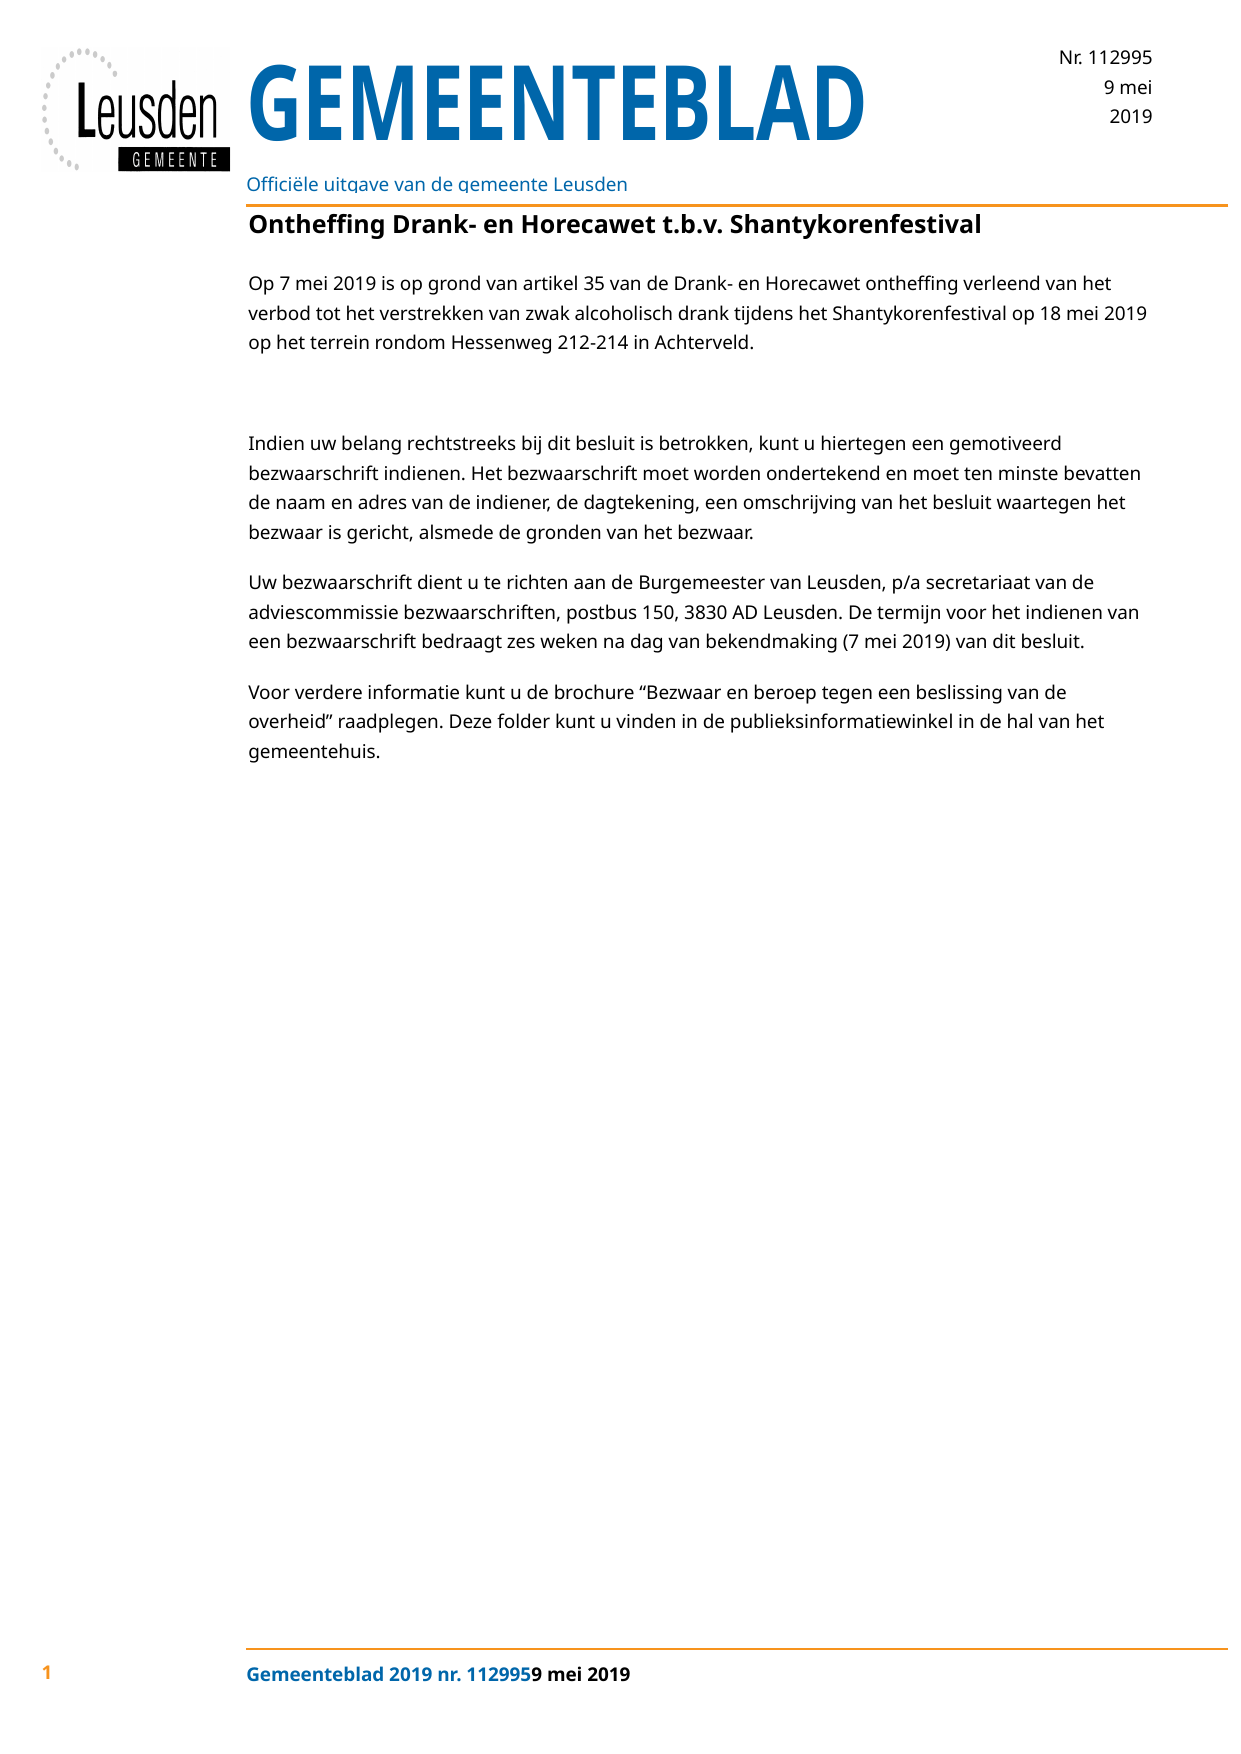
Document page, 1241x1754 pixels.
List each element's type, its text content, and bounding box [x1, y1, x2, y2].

text Uw bezwaarschrift dient u te richten aan de Burgemeester van Leusden, p/a secretariaat van de adviescommissie bezwaarschriften, postbus 150, 3830 AD Leusden. De termijn voor het indienen van een bezwaarschrift bedraagt zes weken na dag van bekendmaking (7 mei 2019) van dit besluit. [248, 569, 1152, 654]
text Op 7 mei 2019 is op grond van artikel 35 van de Drank- en Horecawet ontheffing verleend van het verbod tot het verstrekken van zwak alcoholisch drank tijdens het Shantykorenfestival op 18 mei 2019 op het terrein rondom Hessenweg 212-214 in Achterveld. [248, 270, 1152, 355]
picture [41, 47, 231, 172]
text Ontheffing Drank- en Horecawet t.b.v. Shantykorenfestival [248, 207, 1152, 241]
text Indien uw belang rechtstreeks bij dit besluit is betrokken, kunt u hiertegen een gemotiveerd bezwaarschrift indienen. Het bezwaarschrift moet worden ondertekend en moet ten minste bevatten de naam en adres van de indiener, de dagtekening, een omschrijving van het besluit waartegen het bezwaar is gericht, alsmede de gronden van het bezwaar. [248, 430, 1152, 545]
text Voor verdere informatie kunt u de brochure “Bezwaar en beroep tegen een beslissing van de overheid” raadplegen. Deze folder kunt u vinden in de publieksinformatiewinkel in de hal van het gemeentehuis. [248, 679, 1152, 764]
